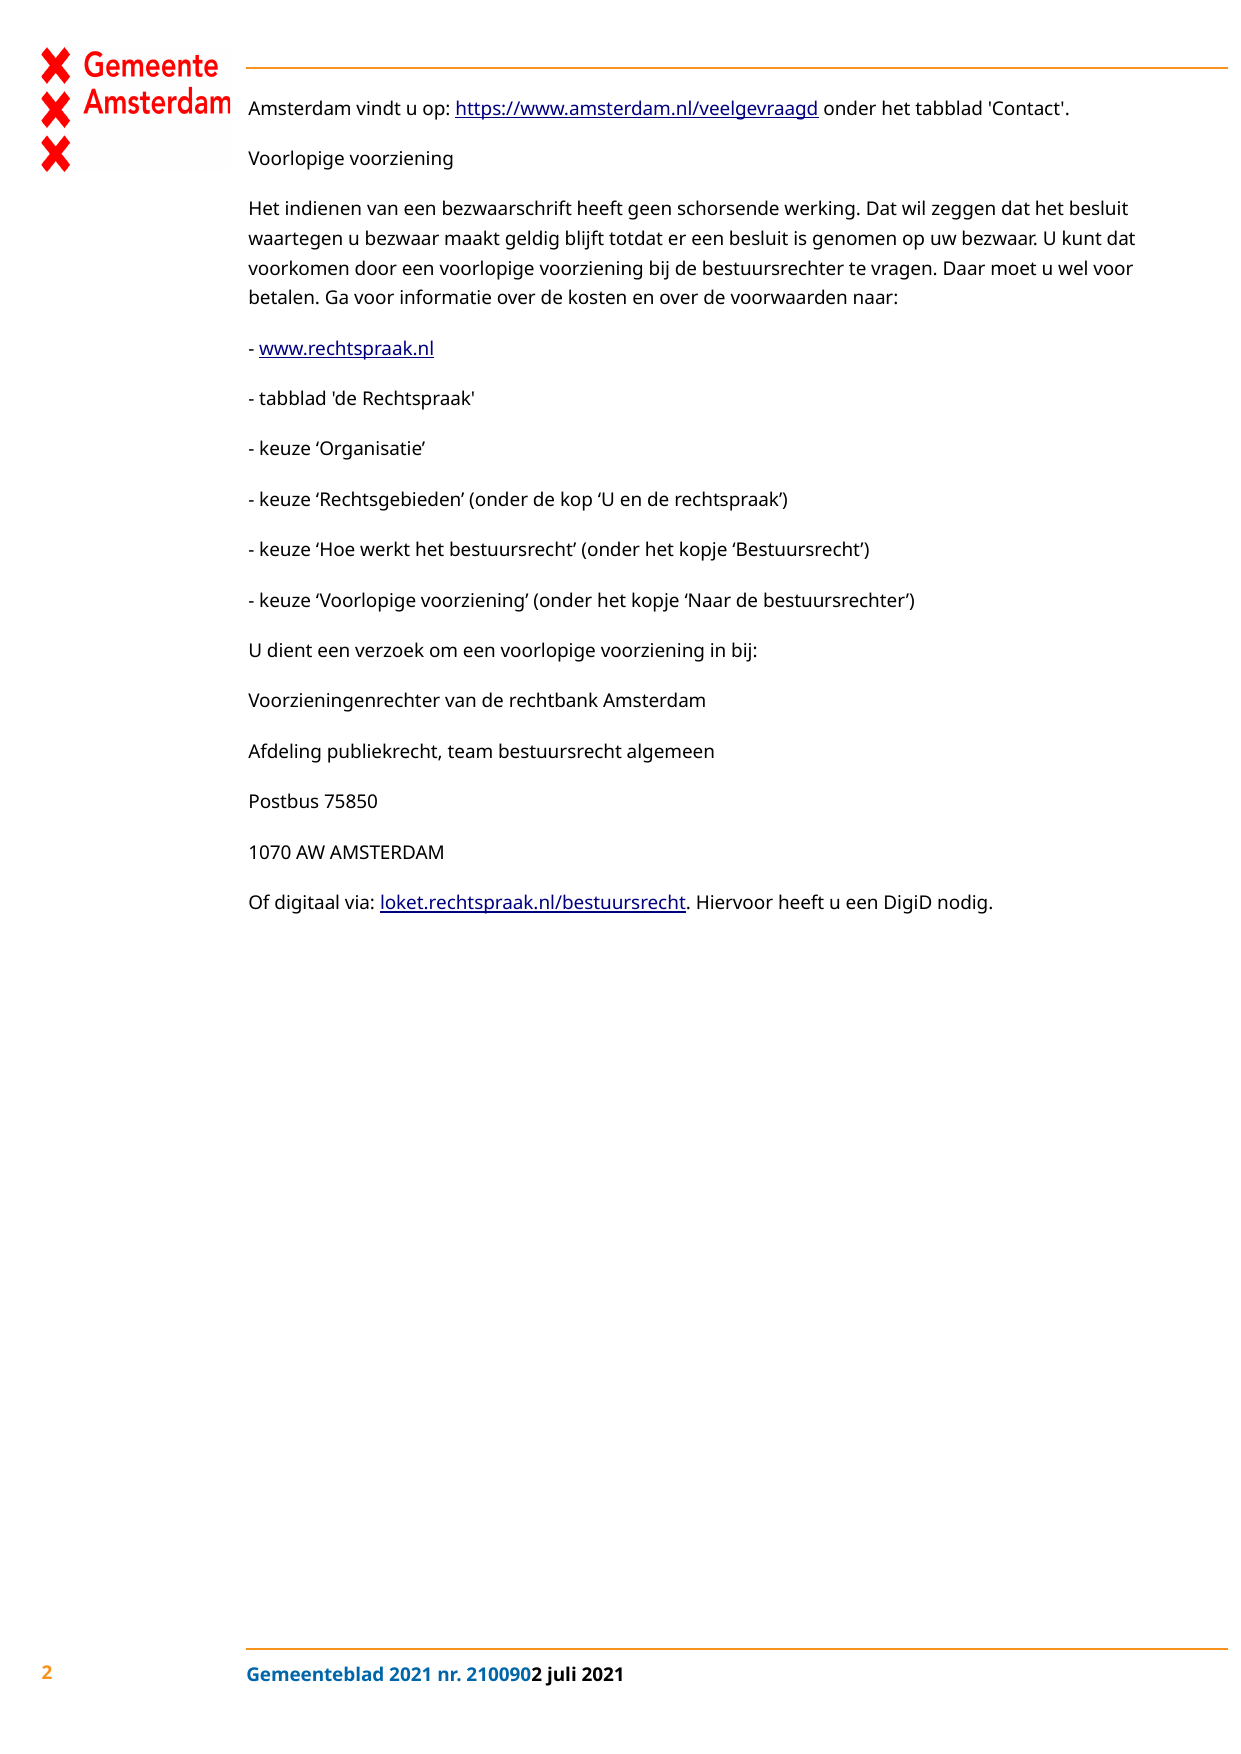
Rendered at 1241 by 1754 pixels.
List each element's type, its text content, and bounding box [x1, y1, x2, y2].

picture [41, 47, 231, 172]
text - keuze ‘Voorlopige voorziening’ (onder het kopje ‘Naar de bestuursrechter’) [248, 587, 1152, 613]
text 1070 AW AMSTERDAM [248, 839, 1152, 865]
text Voorlopige voorziening [248, 145, 1152, 171]
text Amsterdam vindt u op: https://www.amsterdam.nl/veelgevraagd onder het tabblad 'Contact'. [248, 95, 1152, 121]
text - tabblad 'de Rechtspraak' [248, 385, 1152, 411]
text - keuze ‘Hoe werkt het bestuursrecht’ (onder het kopje ‘Bestuursrecht’) [248, 536, 1152, 562]
text - keuze ‘Organisatie’ [248, 436, 1152, 461]
text - keuze ‘Rechtsgebieden’ (onder de kop ‘U en de rechtspraak’) [248, 486, 1152, 512]
text Voorzieningenrechter van de rechtbank Amsterdam [248, 688, 1152, 713]
text Of digitaal via: loket.rechtspraak.nl/bestuursrecht. Hiervoor heeft u een DigiD nodig. [248, 889, 1152, 915]
text Postbus 75850 [248, 788, 1152, 814]
text U dient een verzoek om een voorlopige voorziening in bij: [248, 637, 1152, 663]
text Afdeling publiekrecht, team bestuursrecht algemeen [248, 738, 1152, 764]
text - www.rechtspraak.nl [248, 335, 1152, 361]
text Het indienen van een bezwaarschrift heeft geen schorsende werking. Dat wil zeggen dat het besluit waartegen u bezwaar maakt geldig blijft totdat er een besluit is genomen op uw bezwaar. U kunt dat voorkomen door een voorlopige voorziening bij de bestuursrechter te vragen. Daar moet u wel voor betalen. Ga voor informatie over de kosten en over de voorwaarden naar: [248, 196, 1152, 310]
